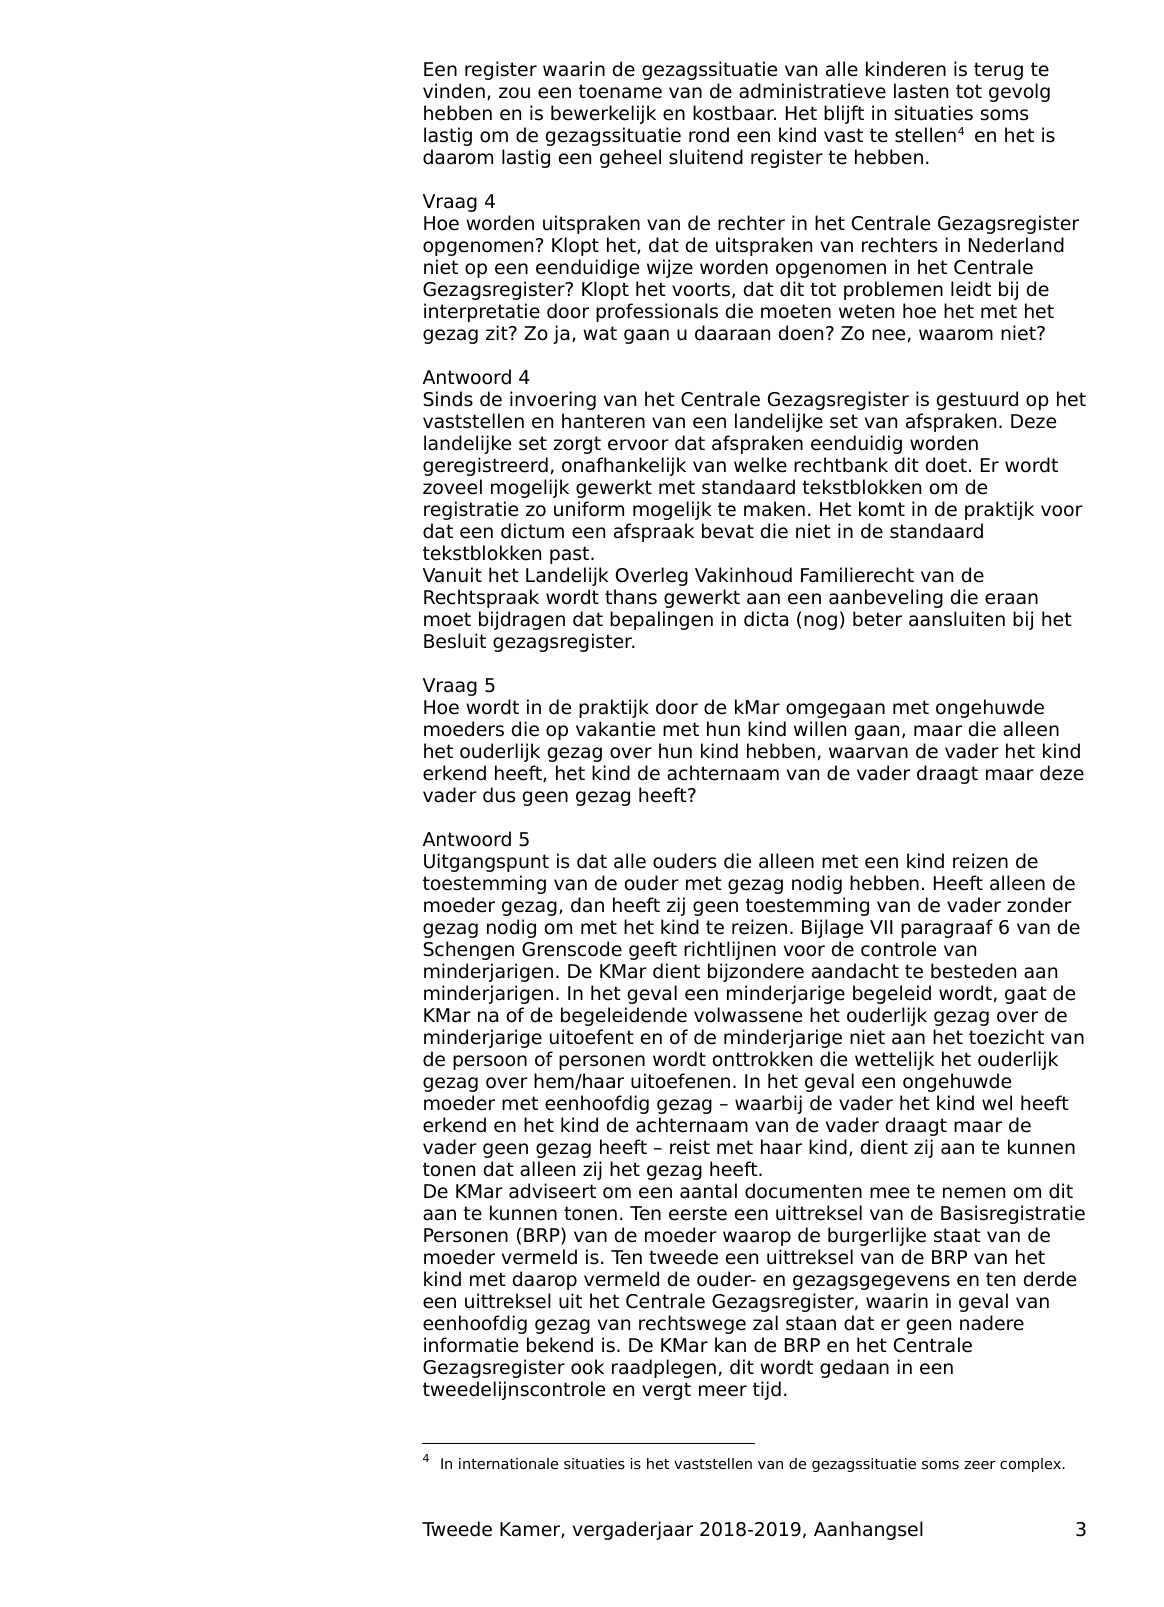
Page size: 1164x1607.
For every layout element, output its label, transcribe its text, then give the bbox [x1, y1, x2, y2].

text Antwoord 5 [422, 829, 1087, 851]
text Vraag 4 [422, 191, 1087, 213]
text Hoe worden uitspraken van de rechter in het Centrale Gezagsregister opgenomen? Klopt het, dat de uitspraken van rechters in Nederland niet op een eenduidige wijze worden opgenomen in het Centrale Gezagsregister? Klopt het voorts, dat dit tot problemen leidt bij de interpretatie door professionals die moeten weten hoe het met het gezag zit? Zo ja, wat gaan u daaraan doen? Zo nee, waarom niet? [422, 213, 1087, 345]
text Hoe wordt in de praktijk door de kMar omgegaan met ongehuwde moeders die op vakantie met hun kind willen gaan, maar die alleen het ouderlijk gezag over hun kind hebben, waarvan de vader het kind erkend heeft, het kind de achternaam van de vader draagt maar deze vader dus geen gezag heeft? [422, 697, 1087, 807]
text Een register waarin de gezagssituatie van alle kinderen is terug te vinden, zou een toename van de administratieve lasten tot gevolg hebben en is bewerkelijk en kostbaar. Het blijft in situaties soms lastig om de gezagssituatie rond een kind vast te stellen en het is daarom lastig een geheel sluitend register te hebben. [422, 59, 1087, 169]
text In internationale situaties is het vaststellen van de gezagssituatie soms zeer complex. [422, 1452, 1087, 1474]
text Vraag 5 [422, 675, 1087, 697]
text Uitgangspunt is dat alle ouders die alleen met een kind reizen de toestemming van de ouder met gezag nodig hebben. Heeft alleen de moeder gezag, dan heeft zij geen toestemming van de vader zonder gezag nodig om met het kind te reizen. Bijlage VII paragraaf 6 van de Schengen Grenscode geeft richtlijnen voor de controle van minderjarigen. De KMar dient bijzondere aandacht te besteden aan minderjarigen. In het geval een minderjarige begeleid wordt, gaat de KMar na of de begeleidende volwassene het ouderlijk gezag over de minderjarige uitoefent en of de minderjarige niet aan het toezicht van de persoon of personen wordt onttrokken die wettelijk het ouderlijk gezag over hem/haar uitoefenen. In het geval een ongehuwde moeder met eenhoofdig gezag – waarbij de vader het kind wel heeft erkend en het kind de achternaam van de vader draagt maar de vader geen gezag heeft – reist met haar kind, dient zij aan te kunnen tonen dat alleen zij het gezag heeft. [422, 851, 1087, 1181]
text Antwoord 4 [422, 367, 1087, 389]
text De KMar adviseert om een aantal documenten mee te nemen om dit aan te kunnen tonen. Ten eerste een uittreksel van de Basisregistratie Personen (BRP) van de moeder waarop de burgerlijke staat van de moeder vermeld is. Ten tweede een uittreksel van de BRP van het kind met daarop vermeld de ouder- en gezagsgegevens en ten derde een uittreksel uit het Centrale Gezagsregister, waarin in geval van eenhoofdig gezag van rechtswege zal staan dat er geen nadere informatie bekend is. De KMar kan de BRP en het Centrale Gezagsregister ook raadplegen, dit wordt gedaan in een tweedelijnscontrole en vergt meer tijd. [422, 1181, 1087, 1401]
text Sinds de invoering van het Centrale Gezagsregister is gestuurd op het vaststellen en hanteren van een landelijke set van afspraken. Deze landelijke set zorgt ervoor dat afspraken eenduidig worden geregistreerd, onafhankelijk van welke rechtbank dit doet. Er wordt zoveel mogelijk gewerkt met standaard tekstblokken om de registratie zo uniform mogelijk te maken. Het komt in de praktijk voor dat een dictum een afspraak bevat die niet in de standaard tekstblokken past. [422, 389, 1087, 565]
text Vanuit het Landelijk Overleg Vakinhoud Familierecht van de Rechtspraak wordt thans gewerkt aan een aanbeveling die eraan moet bijdragen dat bepalingen in dicta (nog) beter aansluiten bij het Besluit gezagsregister. [422, 565, 1087, 653]
